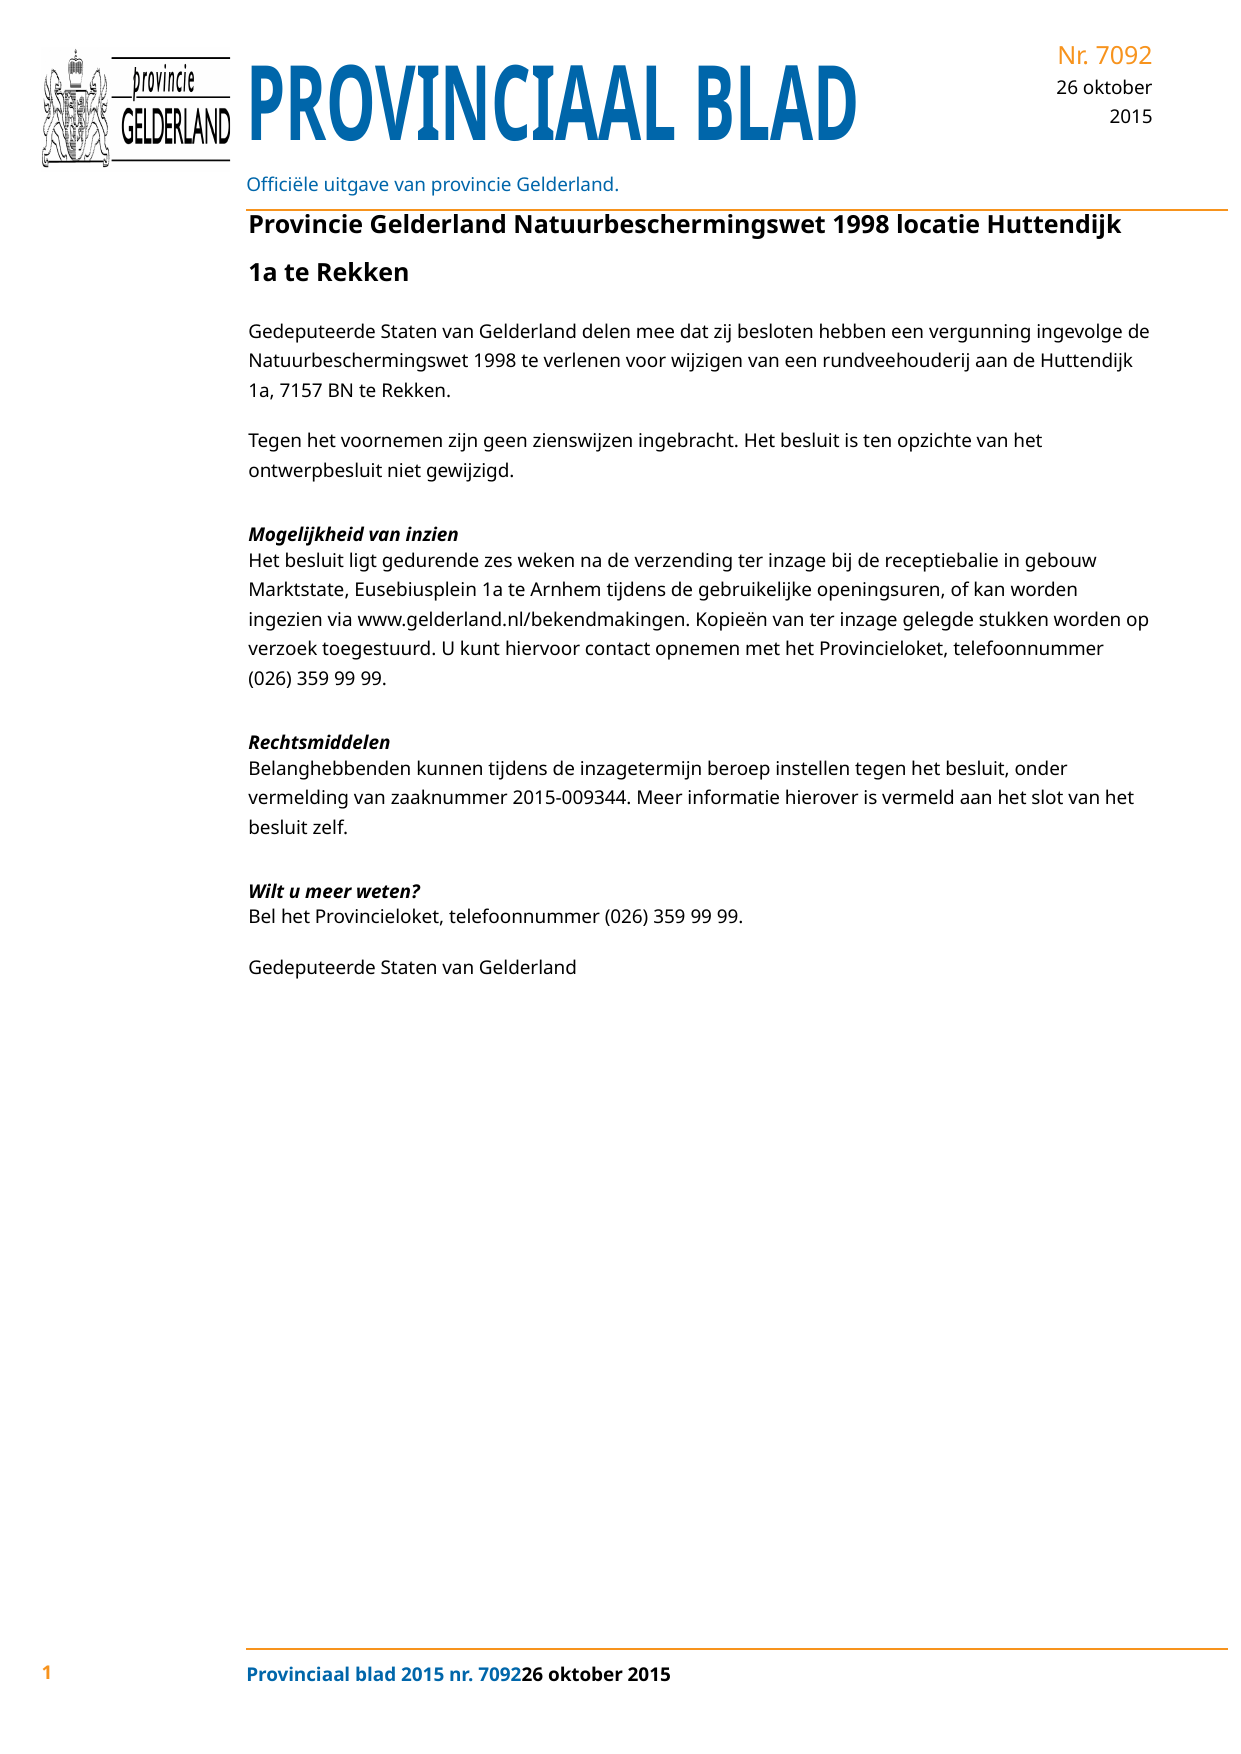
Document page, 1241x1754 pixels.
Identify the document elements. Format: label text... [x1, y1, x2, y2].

text Rechtsmiddelen [248, 729, 1152, 755]
text Provincie Gelderland Natuurbeschermingswet 1998 locatie Huttendijk 1a te Rekken [248, 211, 1152, 288]
text Bel het Provincieloket, telefoonnummer (026) 359 99 99. [248, 904, 1152, 929]
picture [41, 47, 231, 172]
text Wilt u meer weten? [248, 878, 1152, 904]
text Mogelijkheid van inzien [248, 521, 1152, 547]
text Gedeputeerde Staten van Gelderland delen mee dat zij besloten hebben een vergunning ingevolge de Natuurbeschermingswet 1998 te verlenen voor wijzigen van een rundveehouderij aan de Huttendijk 1a, 7157 BN te Rekken. [248, 318, 1152, 403]
text Tegen het voornemen zijn geen zienswijzen ingebracht. Het besluit is ten opzichte van het ontwerpbesluit niet gewijzigd. [248, 427, 1152, 483]
text Belanghebbenden kunnen tijdens de inzagetermijn beroep instellen tegen het besluit, onder vermelding van zaaknummer 2015-009344. Meer informatie hierover is vermeld aan het slot van het besluit zelf. [248, 755, 1152, 840]
text Het besluit ligt gedurende zes weken na de verzending ter inzage bij de receptiebalie in gebouw Marktstate, Eusebiusplein 1a te Arnhem tijdens de gebruikelijke openingsuren, of kan worden ingezien via www.gelderland.nl/bekendmakingen. Kopieën van ter inzage gelegde stukken worden op verzoek toegestuurd. U kunt hiervoor contact opnemen met het Provincieloket, telefoonnummer (026) 359 99 99. [248, 547, 1152, 691]
text Gedeputeerde Staten van Gelderland [248, 954, 1152, 980]
